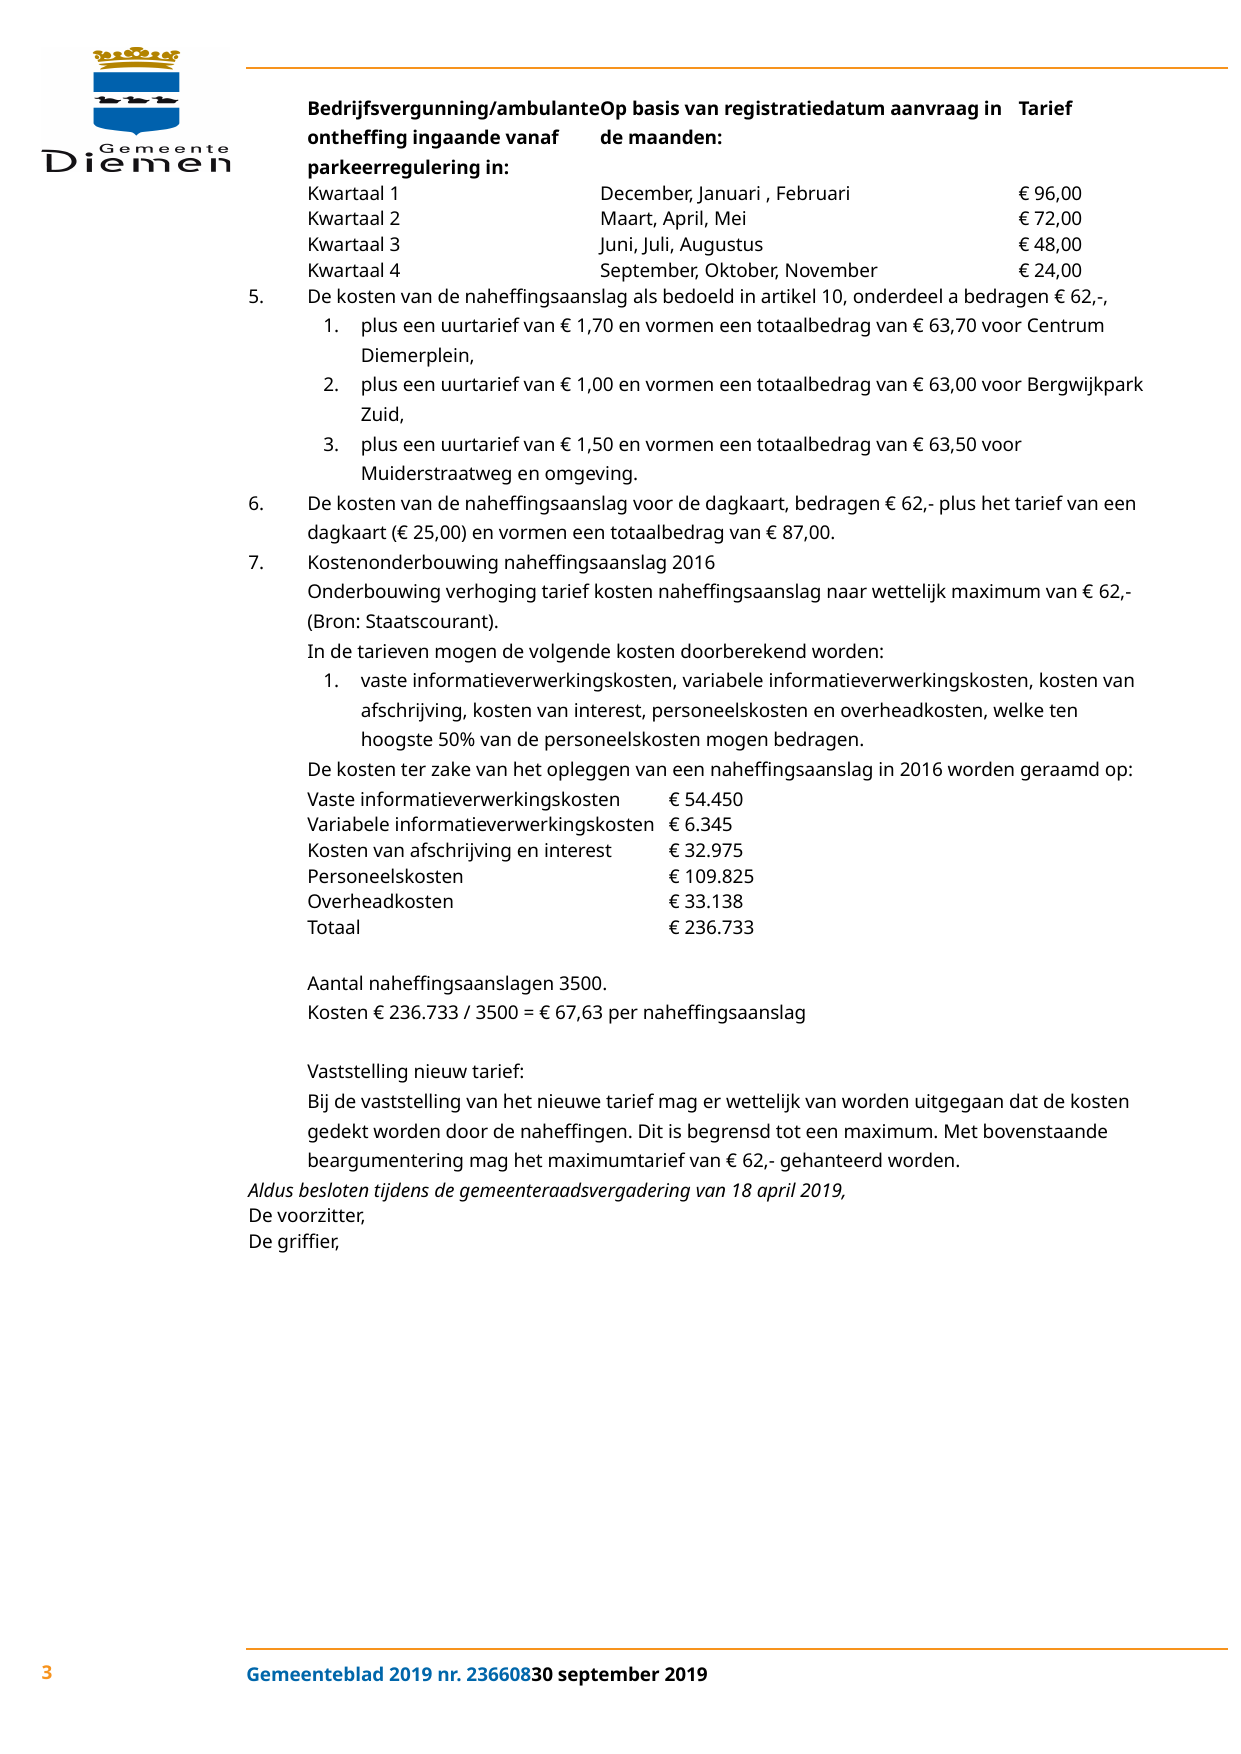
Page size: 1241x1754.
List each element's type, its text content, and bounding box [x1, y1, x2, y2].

picture [41, 47, 231, 172]
table_cell Personeelskosten [307, 863, 668, 889]
list plus een uurtarief van € 1,50 en vormen een totaalbedrag van € 63,50 voor Muiderstraatweg en omgeving. [323, 431, 1152, 486]
list De kosten ter zake van het opleggen van een naheffingsaanslag in 2016 worden geraamd op: [248, 756, 1152, 782]
table_cell € 72,00 [1018, 206, 1211, 231]
table_cell Totaal [307, 915, 668, 940]
table_cell Kosten van afschrijving en interest [307, 837, 668, 863]
list De kosten van de naheffingsaanslag als bedoeld in artikel 10, onderdeel a bedragen € 62,-, [248, 283, 1152, 308]
table_header € 54.450 [669, 786, 1211, 812]
table_header Tarief [1018, 95, 1211, 180]
list Bij de vaststelling van het nieuwe tarief mag er wettelijk van worden uitgegaan dat de kosten gedekt worden door de naheffingen. Dit is begrensd tot een maximum. Met bovenstaande beargumentering mag het maximumtarief van € 62,- gehanteerd worden. [248, 1088, 1152, 1173]
list plus een uurtarief van € 1,70 en vormen een totaalbedrag van € 63,70 voor Centrum Diemerplein, [323, 312, 1152, 368]
list Vaststelling nieuw tarief: [248, 1059, 1152, 1084]
table_cell € 24,00 [1018, 257, 1211, 283]
table_cell Kwartaal 4 [307, 257, 600, 283]
table_cell € 6.345 [669, 812, 1211, 837]
table_cell € 109.825 [669, 863, 1211, 889]
list Aantal naheffingsaanslagen 3500. [248, 970, 1152, 996]
table_header Vaste informatieverwerkingskosten [307, 786, 668, 812]
table_header Op basis van registratiedatum aanvraag in de maanden: [600, 95, 1018, 180]
list plus een uurtarief van € 1,00 en vormen een totaalbedrag van € 63,00 voor Bergwijkpark Zuid, [323, 372, 1152, 427]
table_cell € 32.975 [669, 837, 1211, 863]
list Kostenonderbouwing naheffingsaanslag 2016 [248, 549, 1152, 575]
table_cell € 48,00 [1018, 231, 1211, 257]
list Onderbouwing verhoging tarief kosten naheffingsaanslag naar wettelijk maximum van € 62,- (Bron: Staatscourant). [248, 579, 1152, 634]
text De voorzitter, [248, 1203, 1152, 1228]
table_cell Maart, April, Mei [600, 206, 1018, 231]
list In de tarieven mogen de volgende kosten doorberekend worden: [248, 638, 1152, 663]
table_cell € 33.138 [669, 889, 1211, 914]
list Kosten € 236.733 / 3500 = € 67,63 per naheffingsaanslag [248, 999, 1152, 1025]
table_cell Kwartaal 3 [307, 231, 600, 257]
table_cell Variabele informatieverwerkingskosten [307, 812, 668, 837]
table_cell September, Oktober, November [600, 257, 1018, 283]
table_cell December, Januari , Februari [600, 180, 1018, 206]
list vaste informatieverwerkingskosten, variabele informatieverwerkingskosten, kosten van afschrijving, kosten van interest, personeelskosten en overheadkosten, welke ten hoogste 50% van de personeelskosten mogen bedragen. [323, 667, 1152, 752]
table_cell Kwartaal 1 [307, 180, 600, 206]
table_cell € 96,00 [1018, 180, 1211, 206]
text De griffier, [248, 1228, 1152, 1254]
table_cell Kwartaal 2 [307, 206, 600, 231]
table_header Bedrijfsvergunning/ambulante ontheffing ingaande vanaf parkeerregulering in: [307, 95, 600, 180]
table_cell € 236.733 [669, 915, 1211, 940]
table_cell Juni, Juli, Augustus [600, 231, 1018, 257]
text Aldus besloten tijdens de gemeenteraadsvergadering van 18 april 2019, [248, 1177, 1152, 1203]
table_cell Overheadkosten [307, 889, 668, 914]
list De kosten van de naheffingsaanslag voor de dagkaart, bedragen € 62,- plus het tarief van een dagkaart (€ 25,00) en vormen een totaalbedrag van € 87,00. [248, 490, 1152, 545]
